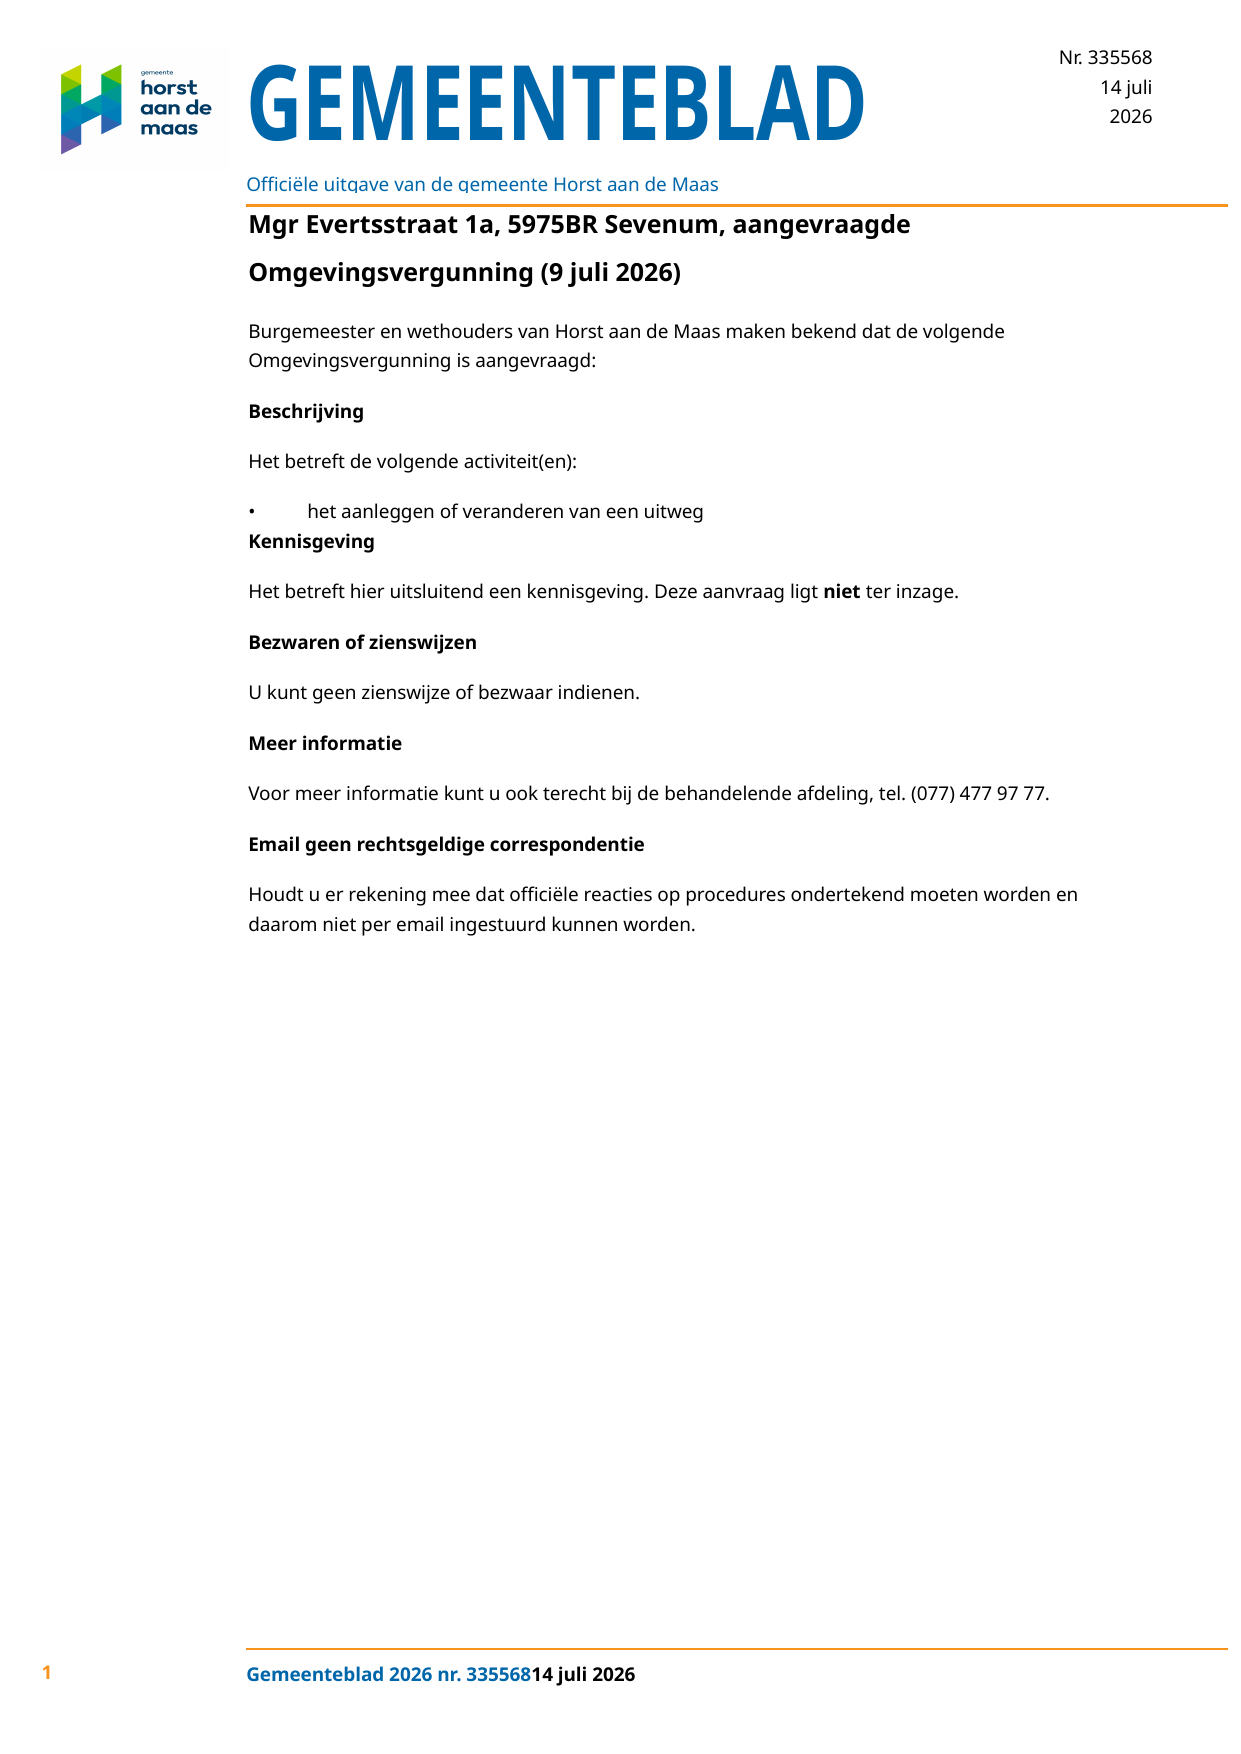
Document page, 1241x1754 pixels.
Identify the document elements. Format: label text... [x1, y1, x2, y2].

text Email geen rechtsgeldige correspondentie [248, 831, 1152, 857]
text Voor meer informatie kunt u ook terecht bij de behandelende afdeling, tel. (077) 477 97 77. [248, 780, 1152, 806]
text Het betreft de volgende activiteit(en): [248, 448, 1152, 474]
text U kunt geen zienswijze of bezwaar indienen. [248, 679, 1152, 705]
text Kennisgeving [248, 528, 1152, 554]
text Mgr Evertsstraat 1a, 5975BR Sevenum, aangevraagde Omgevingsvergunning (9 juli 2026) [248, 207, 1152, 288]
text Burgemeester en wethouders van Horst aan de Maas maken bekend dat de volgende Omgevingsvergunning is aangevraagd: [248, 318, 1152, 373]
text Meer informatie [248, 730, 1152, 756]
list het aanleggen of veranderen van een uitweg [248, 499, 1152, 524]
text Houdt u er rekening mee dat officiële reacties op procedures ondertekend moeten worden en daarom niet per email ingestuurd kunnen worden. [248, 881, 1152, 937]
text Bezwaren of zienswijzen [248, 629, 1152, 655]
text Het betreft hier uitsluitend een kennisgeving. Deze aanvraag ligt niet ter inzage. [248, 579, 1152, 604]
picture [41, 47, 231, 172]
text Beschrijving [248, 398, 1152, 424]
